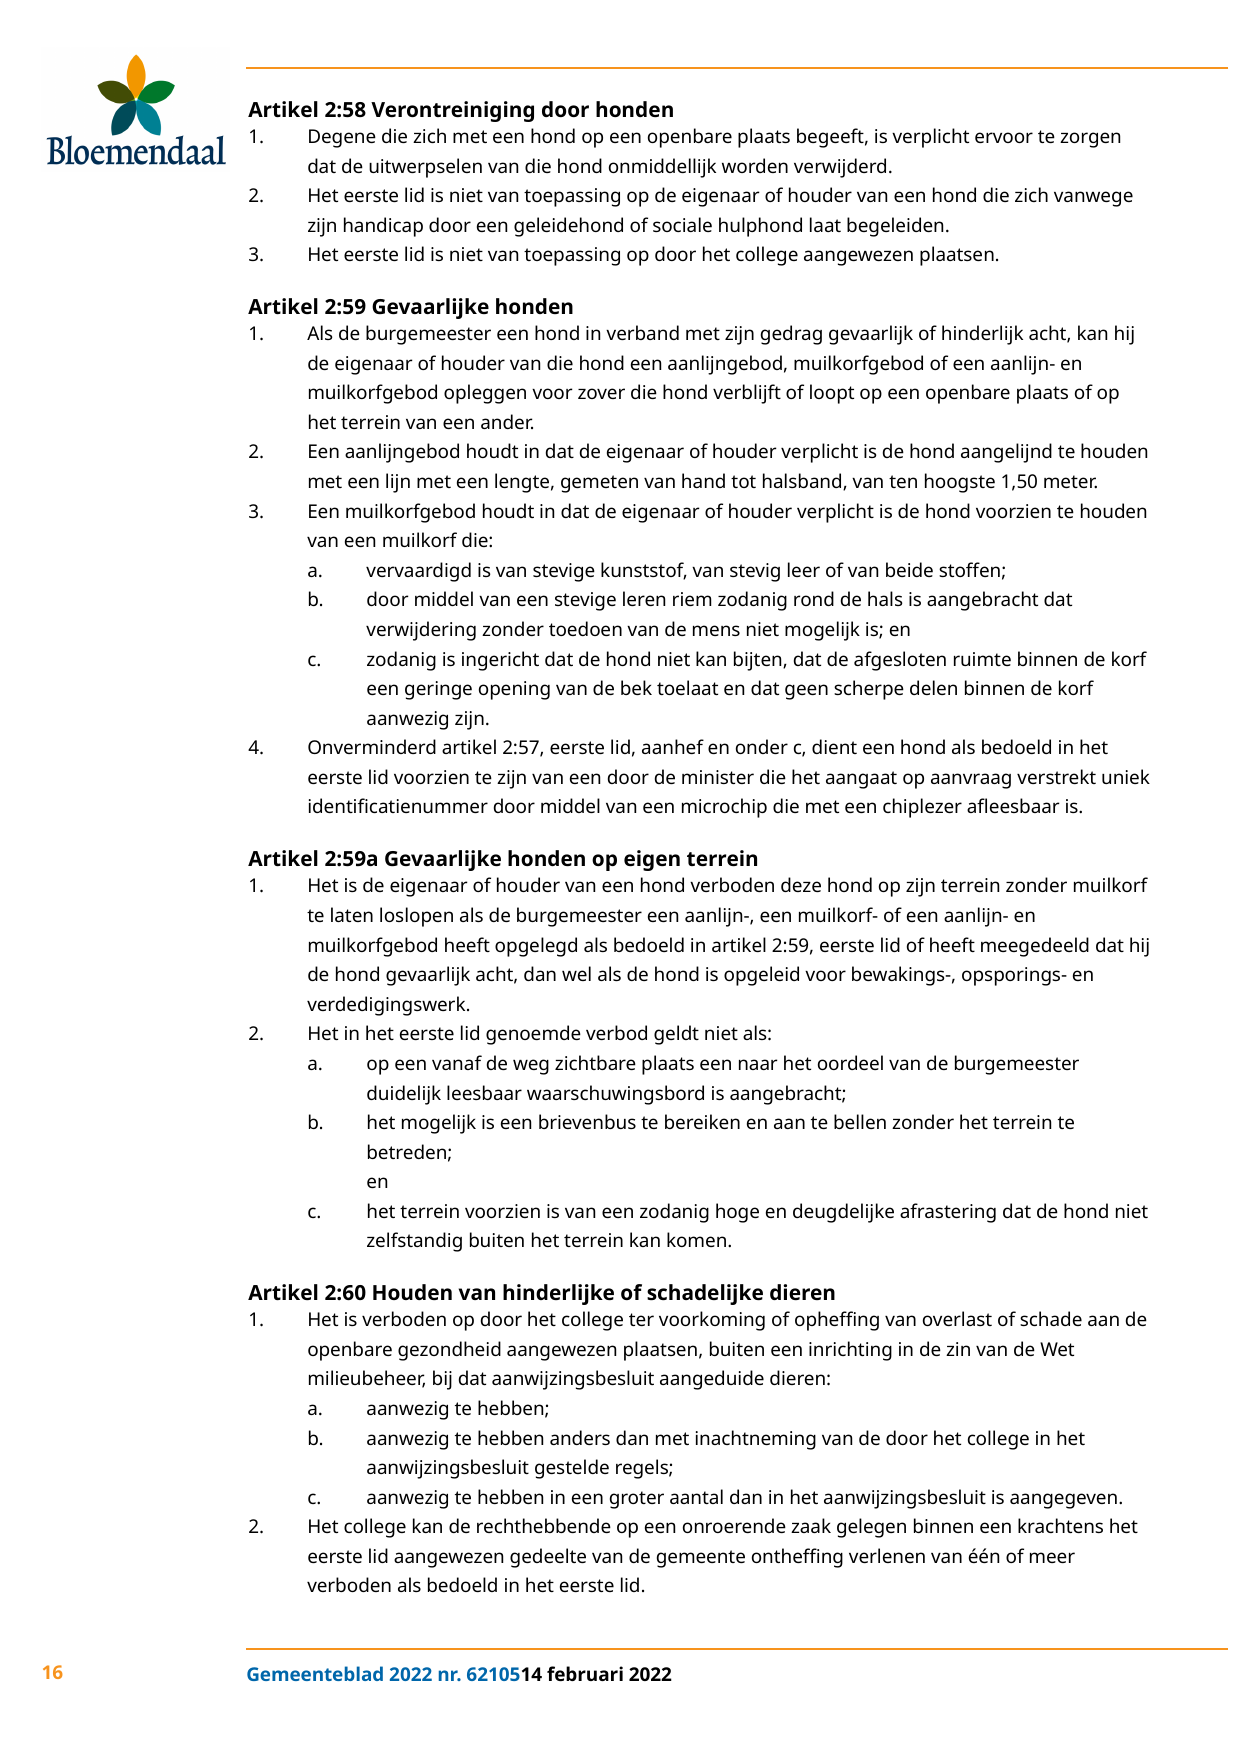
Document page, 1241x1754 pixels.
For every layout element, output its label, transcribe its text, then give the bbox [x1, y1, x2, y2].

list Het eerste lid is niet van toepassing op door het college aangewezen plaatsen. [248, 242, 1152, 267]
list op een vanaf de weg zichtbare plaats een naar het oordeel van de burgemeester duidelijk leesbaar waarschuwingsbord is aangebracht; [307, 1050, 1152, 1105]
text Artikel 2:58 Verontreiniging door honden [248, 95, 1152, 123]
list Het is verboden op door het college ter voorkoming of opheffing van overlast of schade aan de openbare gezondheid aangewezen plaatsen, buiten een inrichting in de zin van de Wet milieubeheer, bij dat aanwijzingsbesluit aangeduide dieren: [248, 1306, 1152, 1391]
list Onverminderd artikel 2:57, eerste lid, aanhef en onder c, dient een hond als bedoeld in het eerste lid voorzien te zijn van een door de minister die het aangaat op aanvraag verstrekt uniek identificatienummer door middel van een microchip die met een chiplezer afleesbaar is. [248, 734, 1152, 819]
text Artikel 2:60 Houden van hinderlijke of schadelijke dieren [248, 1278, 1152, 1306]
list het terrein voorzien is van een zodanig hoge en deugdelijke afrastering dat de hond niet zelfstandig buiten het terrein kan komen. [307, 1198, 1152, 1253]
text Artikel 2:59a Gevaarlijke honden op eigen terrein [248, 844, 1152, 873]
list Het eerste lid is niet van toepassing op de eigenaar of houder van een hond die zich vanwege zijn handicap door een geleidehond of sociale hulphond laat begeleiden. [248, 182, 1152, 238]
list door middel van een stevige leren riem zodanig rond de hals is aangebracht dat verwijdering zonder toedoen van de mens niet mogelijk is; en [307, 587, 1152, 642]
list Een muilkorfgebod houdt in dat de eigenaar of houder verplicht is de hond voorzien te houden van een muilkorf die: [248, 498, 1152, 553]
list Als de burgemeester een hond in verband met zijn gedrag gevaarlijk of hinderlijk acht, kan hij de eigenaar of houder van die hond een aanlijngebod, muilkorfgebod of een aanlijn- en muilkorfgebod opleggen voor zover die hond verblijft of loopt op een openbare plaats of op het terrein van een ander. [248, 320, 1152, 435]
list en [307, 1168, 1152, 1194]
list zodanig is ingericht dat de hond niet kan bijten, dat de afgesloten ruimte binnen de korf een geringe opening van de bek toelaat en dat geen scherpe delen binnen de korf aanwezig zijn. [307, 646, 1152, 731]
list aanwezig te hebben anders dan met inachtneming van de door het college in het aanwijzingsbesluit gestelde regels; [307, 1425, 1152, 1480]
text Artikel 2:59 Gevaarlijke honden [248, 292, 1152, 320]
list Een aanlijngebod houdt in dat de eigenaar of houder verplicht is de hond aangelijnd te houden met een lijn met een lengte, gemeten van hand tot halsband, van ten hoogste 1,50 meter. [248, 439, 1152, 494]
picture [41, 47, 231, 172]
list aanwezig te hebben; [307, 1395, 1152, 1421]
list Het is de eigenaar of houder van een hond verboden deze hond op zijn terrein zonder muilkorf te laten loslopen als de burgemeester een aanlijn-, een muilkorf- of een aanlijn- en muilkorfgebod heeft opgelegd als bedoeld in artikel 2:59, eerste lid of heeft meegedeeld dat hij de hond gevaarlijk acht, dan wel als de hond is opgeleid voor bewakings-, opsporings- en verdedigingswerk. [248, 873, 1152, 1017]
list aanwezig te hebben in een groter aantal dan in het aanwijzingsbesluit is aangegeven. [307, 1484, 1152, 1510]
list Het college kan de rechthebbende op een onroerende zaak gelegen binnen een krachtens het eerste lid aangewezen gedeelte van de gemeente ontheffing verlenen van één of meer verboden als bedoeld in het eerste lid. [248, 1513, 1152, 1598]
list het mogelijk is een brievenbus te bereiken en aan te bellen zonder het terrein te betreden; [307, 1109, 1152, 1164]
list vervaardigd is van stevige kunststof, van stevig leer of van beide stoffen; [307, 557, 1152, 583]
list Het in het eerste lid genoemde verbod geldt niet als: [248, 1021, 1152, 1046]
list Degene die zich met een hond op een openbare plaats begeeft, is verplicht ervoor te zorgen dat de uitwerpselen van die hond onmiddellijk worden verwijderd. [248, 123, 1152, 178]
